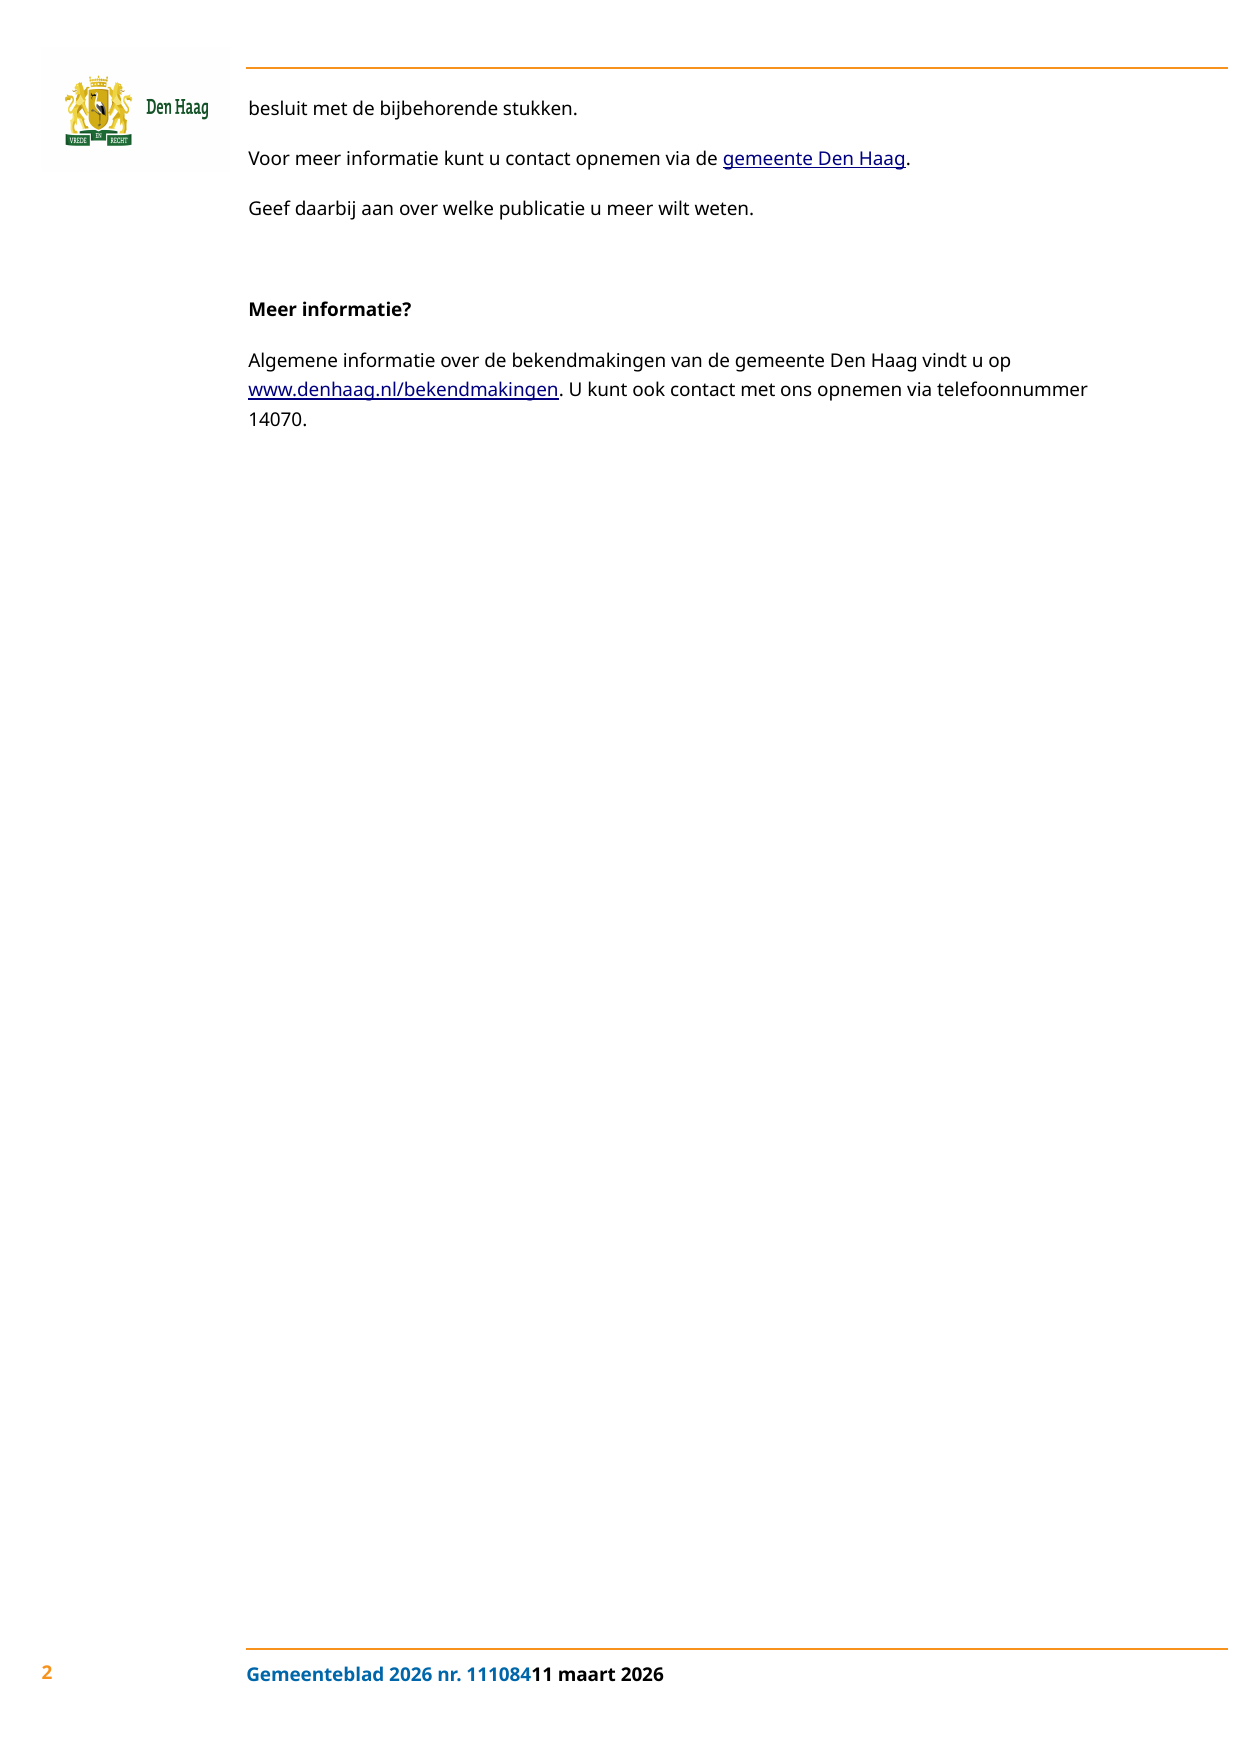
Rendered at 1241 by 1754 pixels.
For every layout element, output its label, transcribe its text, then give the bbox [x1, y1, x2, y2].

text Meer informatie? [248, 296, 1152, 322]
picture [41, 47, 231, 172]
text Geef daarbij aan over welke publicatie u meer wilt weten. [248, 196, 1152, 221]
text Voor meer informatie kunt u contact opnemen via de gemeente Den Haag. [248, 145, 1152, 171]
text Algemene informatie over de bekendmakingen van de gemeente Den Haag vindt u op www.denhaag.nl/bekendmakingen. U kunt ook contact met ons opnemen via telefoonnummer 14070. [248, 347, 1152, 432]
text besluit met de bijbehorende stukken. [248, 95, 1152, 121]
